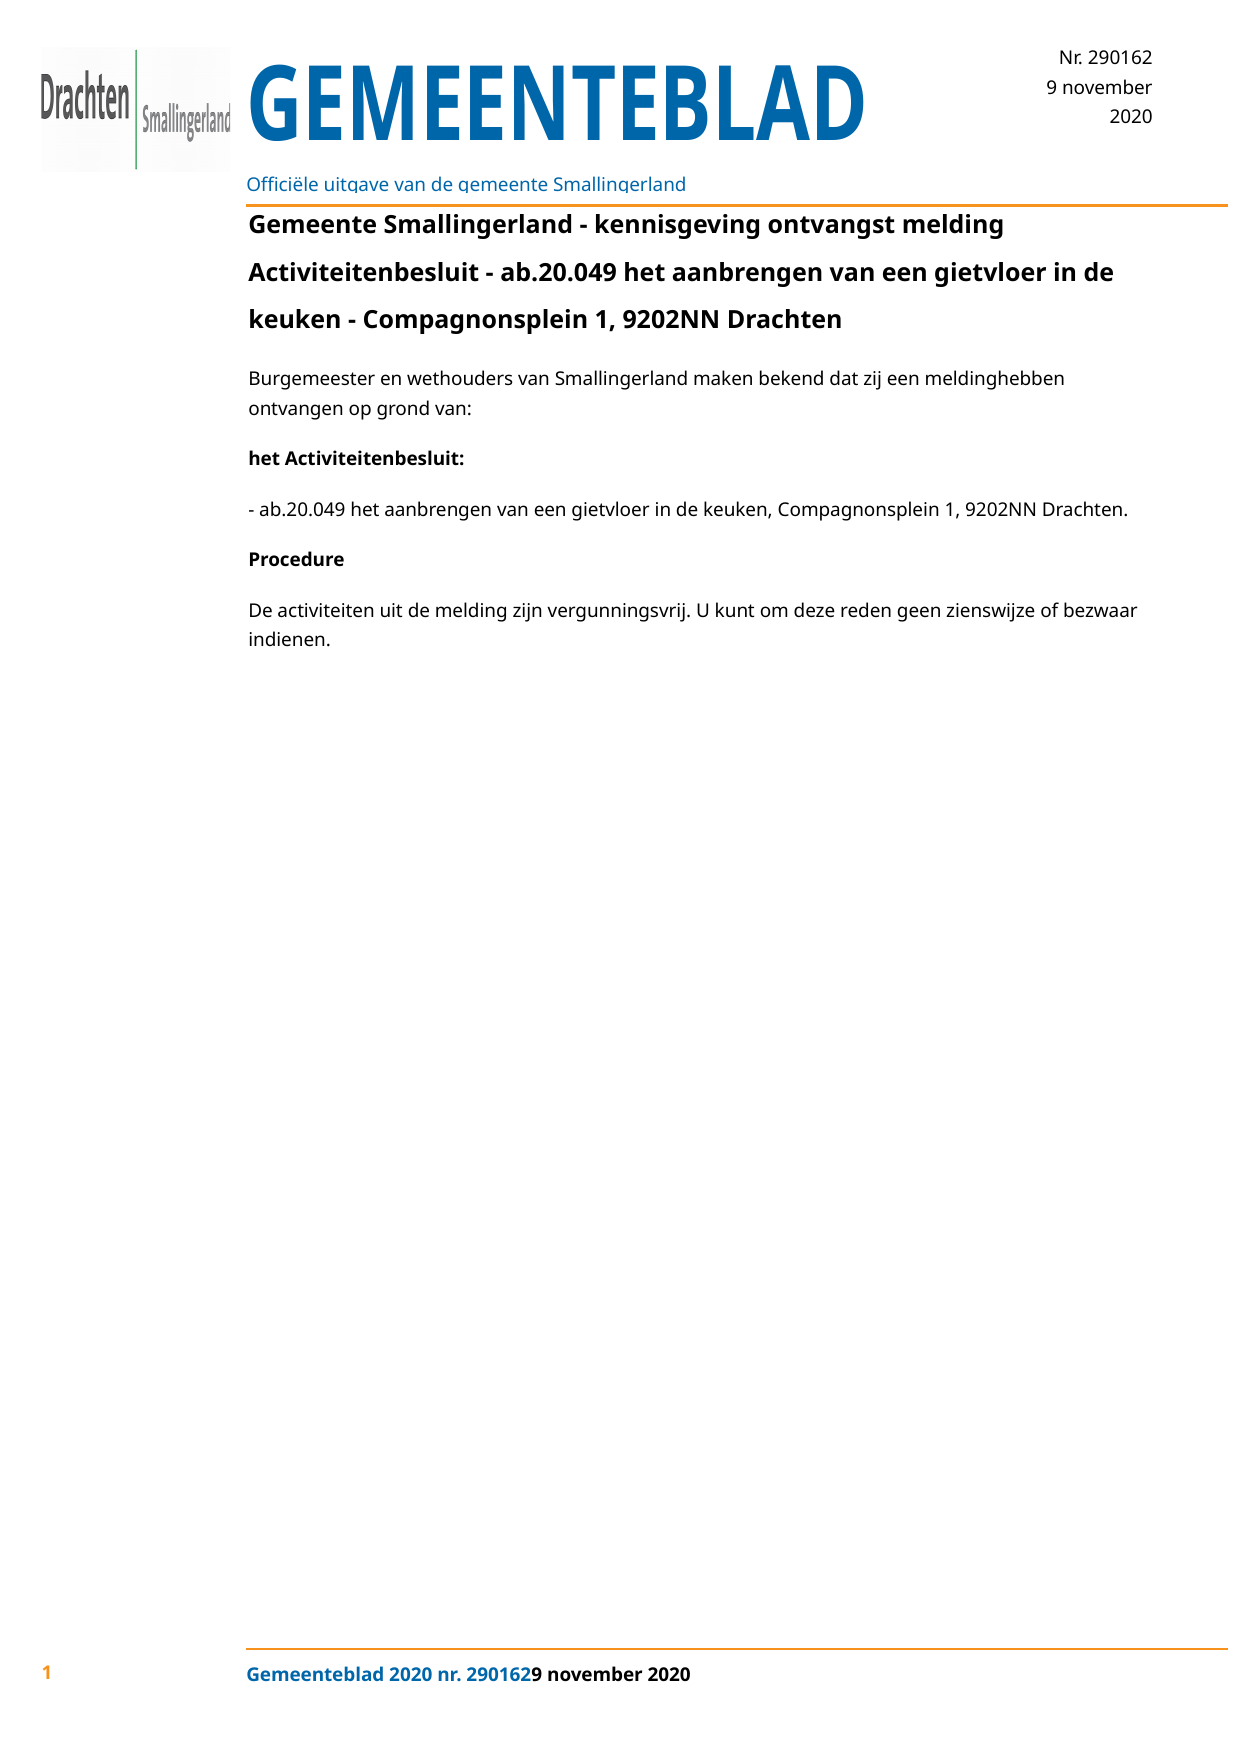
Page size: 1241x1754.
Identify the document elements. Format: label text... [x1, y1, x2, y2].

text De activiteiten uit de melding zijn vergunningsvrij. U kunt om deze reden geen zienswijze of bezwaar indienen. [248, 597, 1152, 652]
picture [41, 47, 231, 172]
text Burgemeester en wethouders van Smallingerland maken bekend dat zij een meldinghebben ontvangen op grond van: [248, 366, 1152, 421]
text - ab.20.049 het aanbrengen van een gietvloer in de keuken, Compagnonsplein 1, 9202NN Drachten. [248, 496, 1152, 522]
text het Activiteitenbesluit: [248, 446, 1152, 471]
text Gemeente Smallingerland - kennisgeving ontvangst melding Activiteitenbesluit - ab.20.049 het aanbrengen van een gietvloer in de keuken - Compagnonsplein 1, 9202NN Drachten [248, 207, 1152, 336]
text Procedure [248, 546, 1152, 572]
